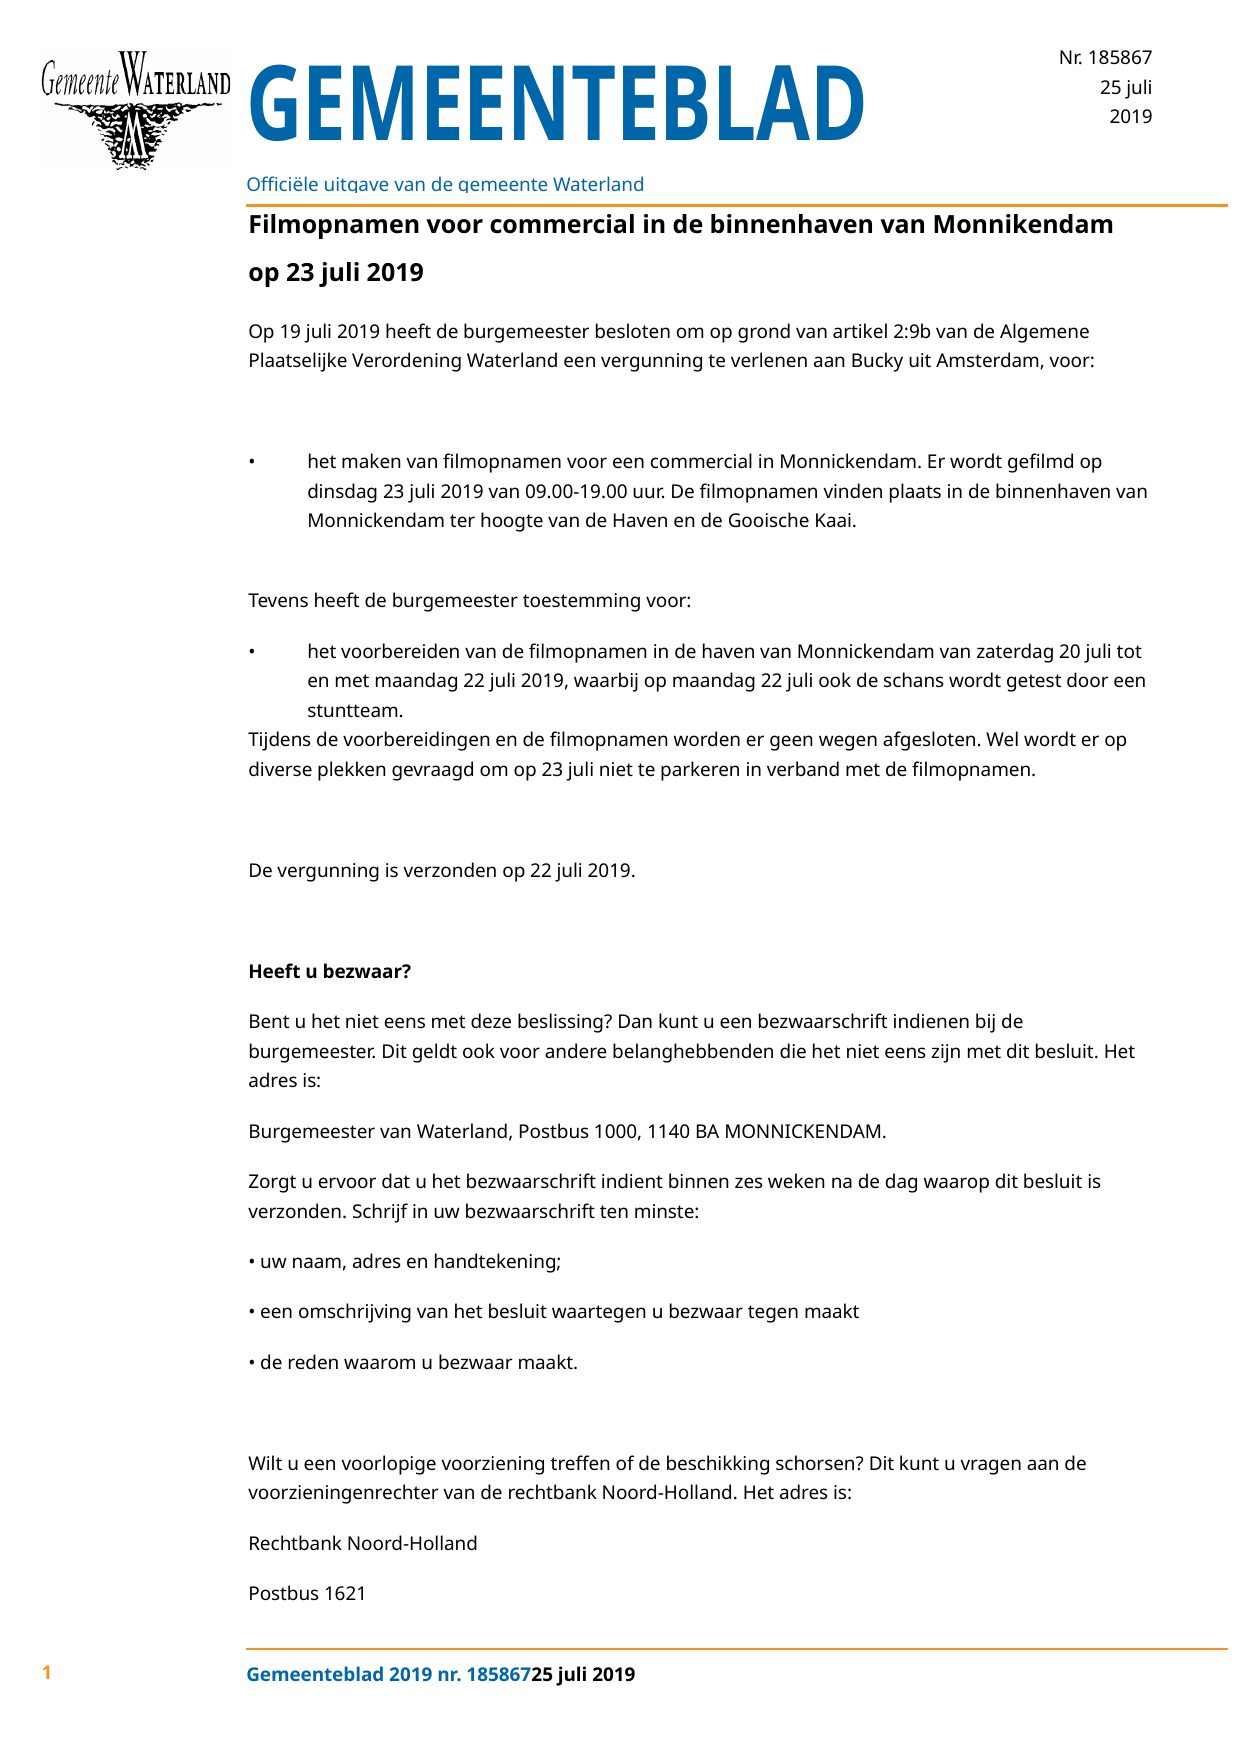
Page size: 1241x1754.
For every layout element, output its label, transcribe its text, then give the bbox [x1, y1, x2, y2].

text Heeft u bezwaar? [248, 958, 1152, 984]
text Tijdens de voorbereidingen en de filmopnamen worden er geen wegen afgesloten. Wel wordt er op diverse plekken gevraagd om op 23 juli niet te parkeren in verband met de filmopnamen. [248, 727, 1152, 782]
text Bent u het niet eens met deze beslissing? Dan kunt u een bezwaarschrift indienen bij de burgemeester. Dit geldt ook voor andere belanghebbenden die het niet eens zijn met dit besluit. Het adres is: [248, 1008, 1152, 1093]
text Wilt u een voorlopige voorziening treffen of de beschikking schorsen? Dit kunt u vragen aan de voorzieningenrechter van de rechtbank Noord-Holland. Het adres is: [248, 1450, 1152, 1505]
list het maken van filmopnamen voor een commercial in Monnickendam. Er wordt gefilmd op dinsdag 23 juli 2019 van 09.00-19.00 uur. De filmopnamen vinden plaats in de binnenhaven van Monnickendam ter hoogte van de Haven en de Gooische Kaai. [248, 448, 1152, 533]
text Postbus 1621 [248, 1580, 1152, 1606]
text Op 19 juli 2019 heeft de burgemeester besloten om op grond van artikel 2:9b van de Algemene Plaatselijke Verordening Waterland een vergunning te verlenen aan Bucky uit Amsterdam, voor: [248, 318, 1152, 373]
text • uw naam, adres en handtekening; [248, 1248, 1152, 1274]
list het voorbereiden van de filmopnamen in de haven van Monnickendam van zaterdag 20 juli tot en met maandag 22 juli 2019, waarbij op maandag 22 juli ook de schans wordt getest door een stuntteam. [248, 638, 1152, 723]
text De vergunning is verzonden op 22 juli 2019. [248, 857, 1152, 883]
text Tevens heeft de burgemeester toestemming voor: [248, 587, 1152, 613]
text Zorgt u ervoor dat u het bezwaarschrift indient binnen zes weken na de dag waarop dit besluit is verzonden. Schrijf in uw bezwaarschrift ten minste: [248, 1168, 1152, 1224]
text Burgemeester van Waterland, Postbus 1000, 1140 BA MONNICKENDAM. [248, 1118, 1152, 1144]
picture [41, 47, 231, 172]
text Rechtbank Noord-Holland [248, 1530, 1152, 1556]
text Filmopnamen voor commercial in de binnenhaven van Monnikendam op 23 juli 2019 [248, 207, 1152, 288]
text • de reden waarom u bezwaar maakt. [248, 1349, 1152, 1375]
text • een omschrijving van het besluit waartegen u bezwaar tegen maakt [248, 1299, 1152, 1324]
